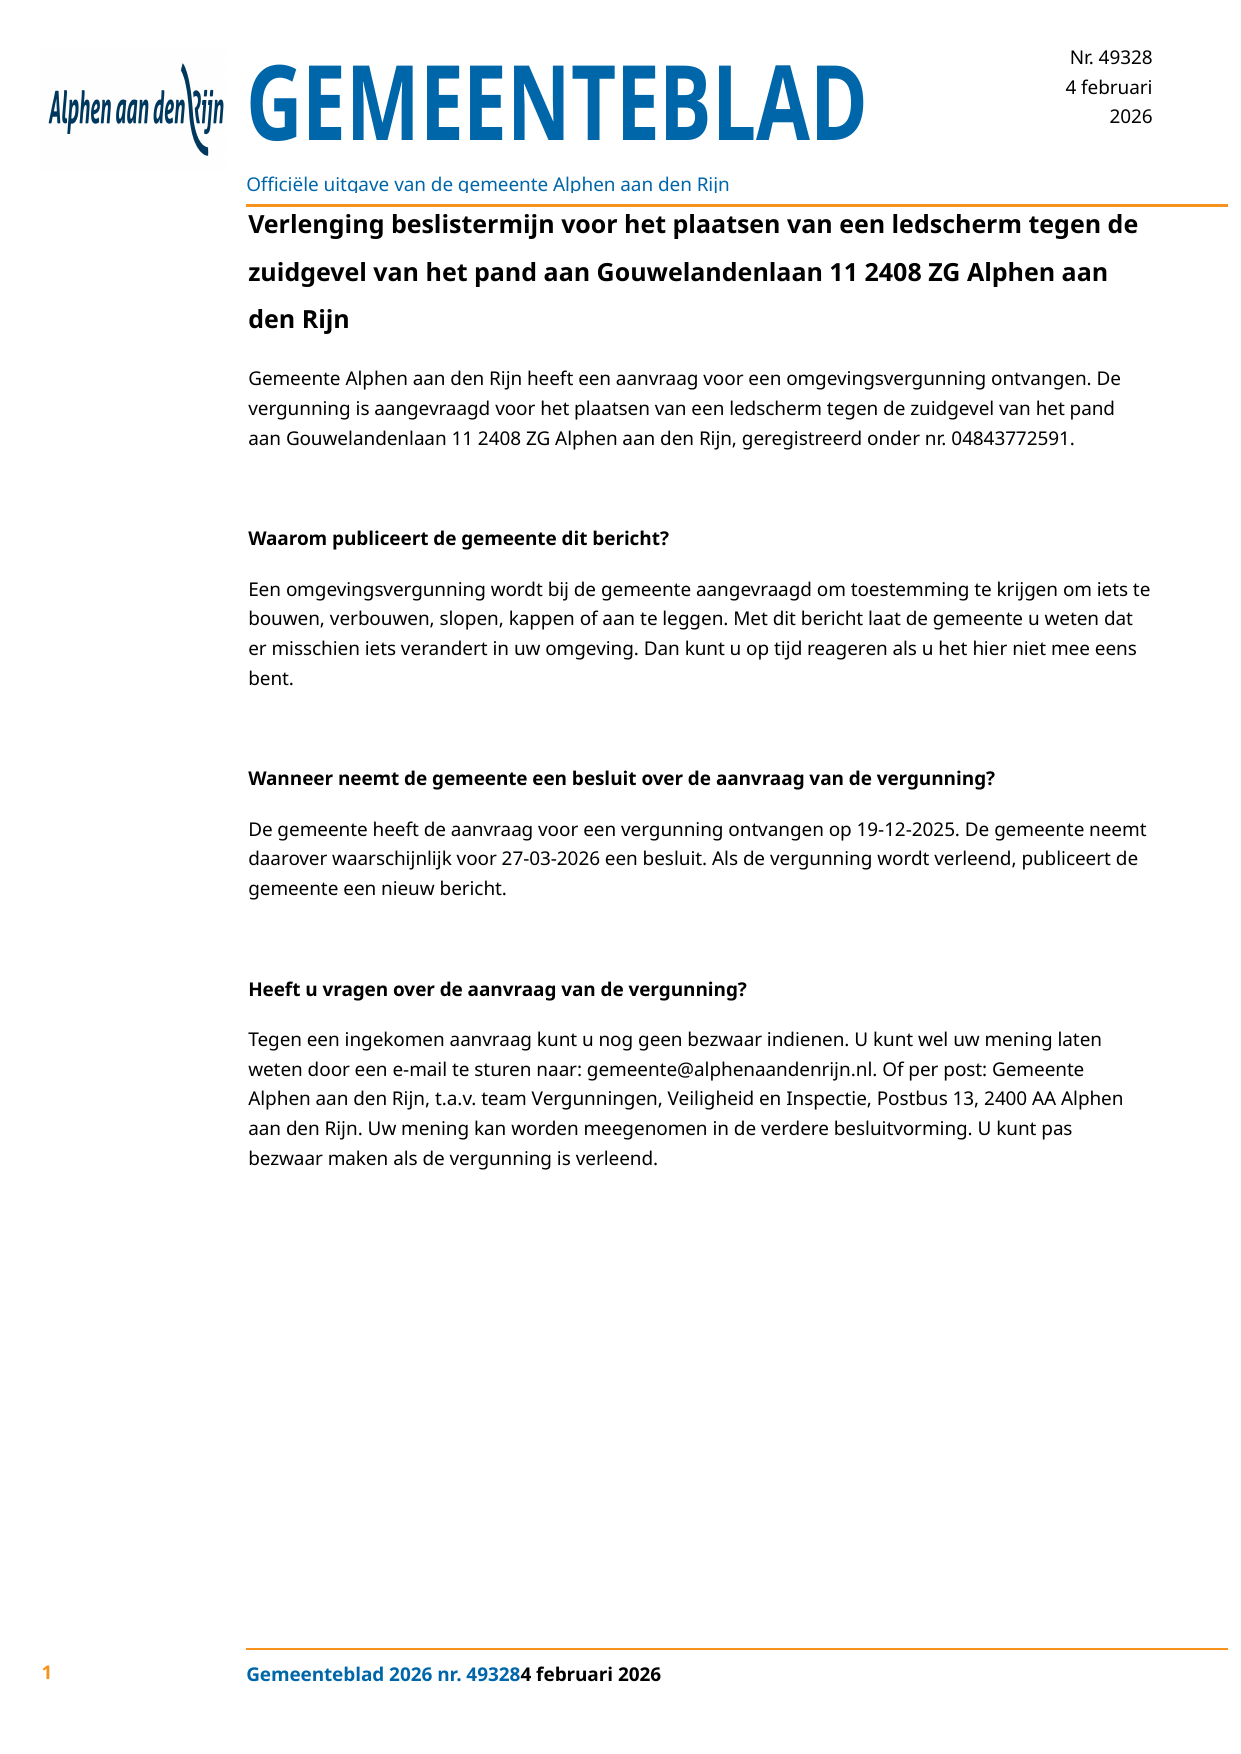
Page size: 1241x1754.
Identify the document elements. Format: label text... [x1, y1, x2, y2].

text Een omgevingsvergunning wordt bij de gemeente aangevraagd om toestemming te krijgen om iets te bouwen, verbouwen, slopen, kappen of aan te leggen. Met dit bericht laat de gemeente u weten dat er misschien iets verandert in uw omgeving. Dan kunt u op tijd reageren als u het hier niet mee eens bent. [248, 576, 1152, 690]
text Wanneer neemt de gemeente een besluit over de aanvraag van de vergunning? [248, 766, 1152, 791]
text Gemeente Alphen aan den Rijn heeft een aanvraag voor een omgevingsvergunning ontvangen. De vergunning is aangevraagd voor het plaatsen van een ledscherm tegen de zuidgevel van het pand aan Gouwelandenlaan 11 2408 ZG Alphen aan den Rijn, geregistreerd onder nr. 04843772591. [248, 366, 1152, 450]
text Verlenging beslistermijn voor het plaatsen van een ledscherm tegen de zuidgevel van het pand aan Gouwelandenlaan 11 2408 ZG Alphen aan den Rijn [248, 207, 1152, 336]
text Tegen een ingekomen aanvraag kunt u nog geen bezwaar indienen. U kunt wel uw mening laten weten door een e-mail te sturen naar: gemeente@alphenaandenrijn.nl. Of per post: Gemeente Alphen aan den Rijn, t.a.v. team Vergunningen, Veiligheid en Inspectie, Postbus 13, 2400 AA Alphen aan den Rijn. Uw mening kan worden meegenomen in de verdere besluitvorming. U kunt pas bezwaar maken als de vergunning is verleend. [248, 1026, 1152, 1170]
text De gemeente heeft de aanvraag voor een vergunning ontvangen op 19-12-2025. De gemeente neemt daarover waarschijnlijk voor 27-03-2026 een besluit. Als de vergunning wordt verleend, publiceert de gemeente een nieuw bericht. [248, 816, 1152, 901]
text Waarom publiceert de gemeente dit bericht? [248, 526, 1152, 551]
picture [41, 47, 231, 172]
text Heeft u vragen over de aanvraag van de vergunning? [248, 976, 1152, 1002]
